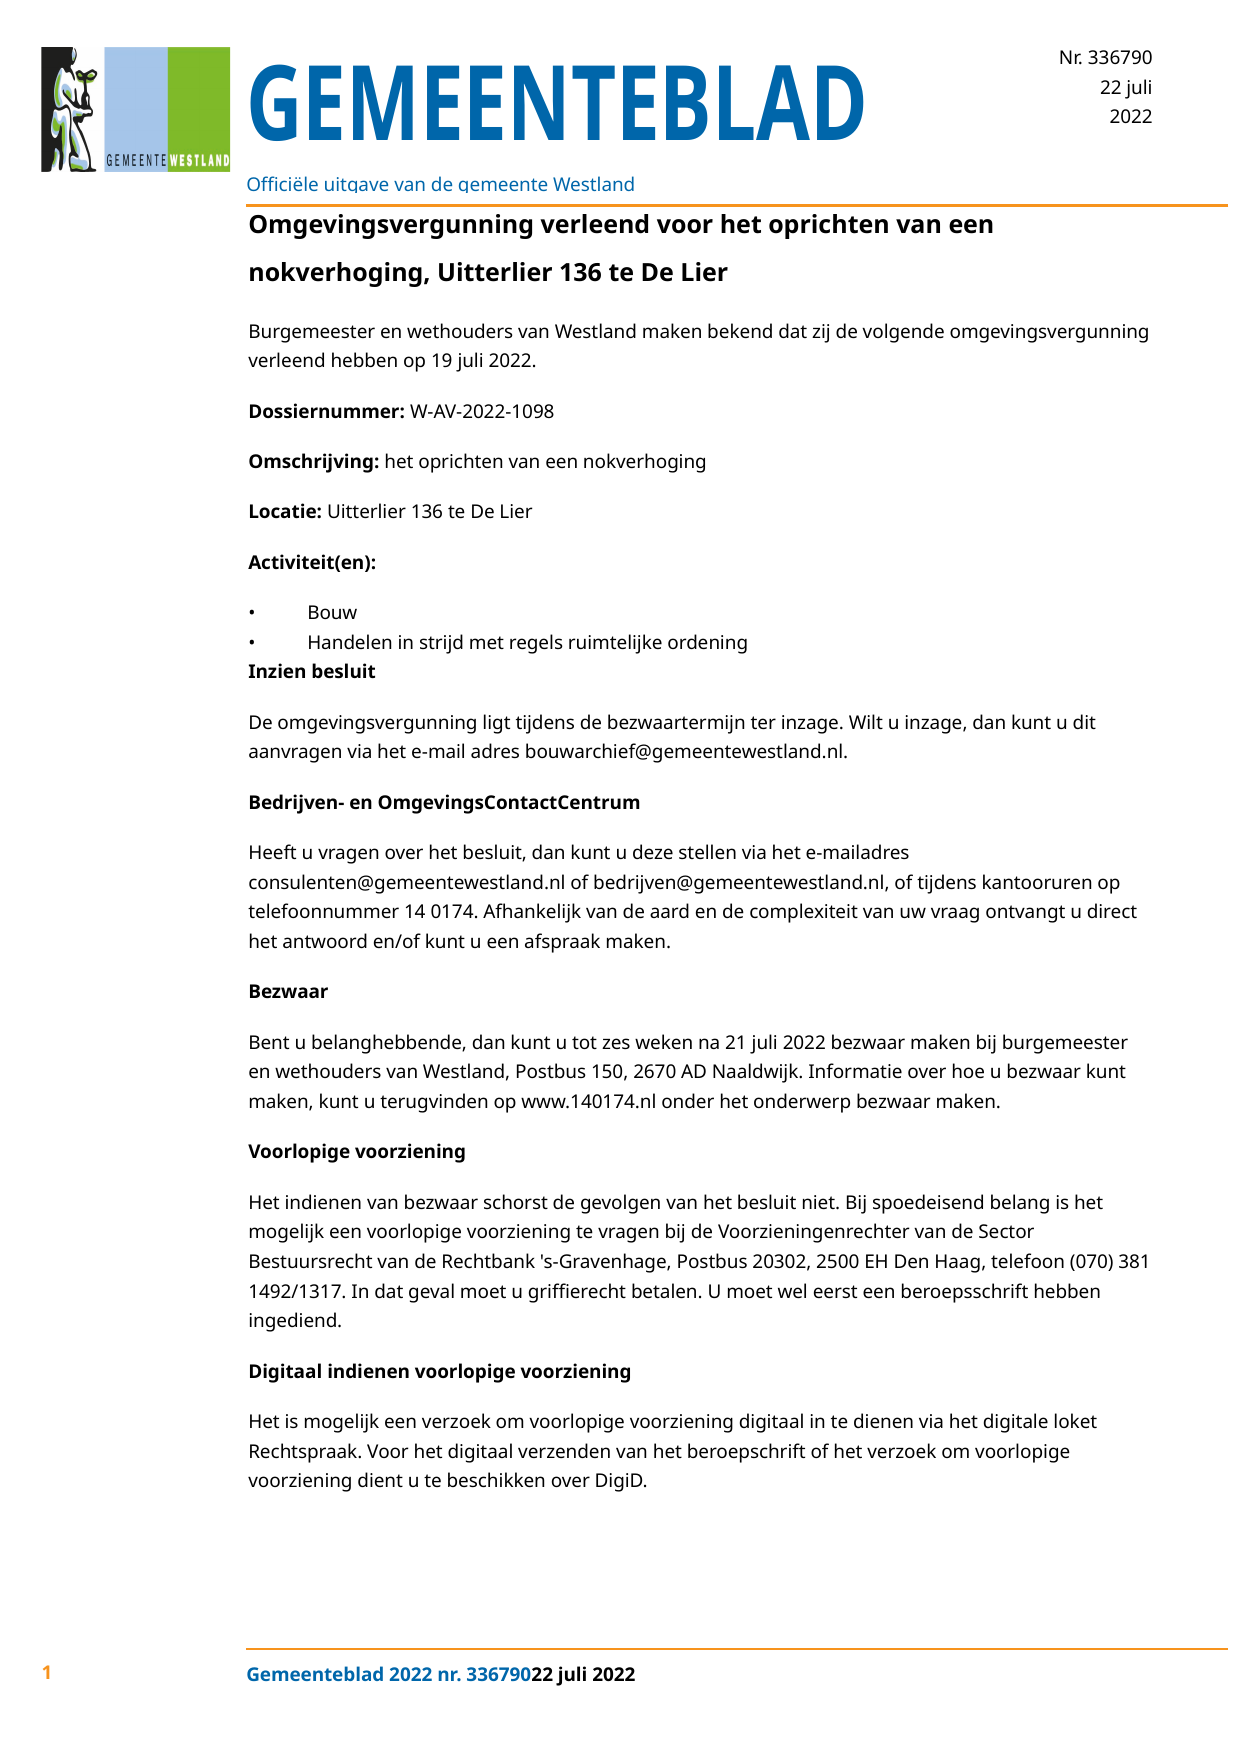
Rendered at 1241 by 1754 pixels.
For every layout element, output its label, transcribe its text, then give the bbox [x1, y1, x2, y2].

text Bent u belanghebbende, dan kunt u tot zes weken na 21 juli 2022 bezwaar maken bij burgemeester en wethouders van Westland, Postbus 150, 2670 AD Naaldwijk. Informatie over hoe u bezwaar kunt maken, kunt u terugvinden op www.140174.nl onder het onderwerp bezwaar maken. [248, 1029, 1152, 1114]
text Bedrijven- en OmgevingsContactCentrum [248, 789, 1152, 815]
picture [41, 47, 231, 172]
text Digitaal indienen voorlopige voorziening [248, 1358, 1152, 1384]
text Activiteit(en): [248, 549, 1152, 575]
text Dossiernummer: W-AV-2022-1098 [248, 398, 1152, 424]
text Omgevingsvergunning verleend voor het oprichten van een nokverhoging, Uitterlier 136 te De Lier [248, 207, 1152, 288]
text Bezwaar [248, 979, 1152, 1004]
text Het indienen van bezwaar schorst de gevolgen van het besluit niet. Bij spoedeisend belang is het mogelijk een voorlopige voorziening te vragen bij de Voorzieningenrechter van de Sector Bestuursrecht van de Rechtbank 's-Gravenhage, Postbus 20302, 2500 EH Den Haag, telefoon (070) 381 1492/1317. In dat geval moet u griffierecht betalen. U moet wel eerst een beroepsschrift hebben ingediend. [248, 1189, 1152, 1333]
list Handelen in strijd met regels ruimtelijke ordening [248, 629, 1152, 655]
text Voorlopige voorziening [248, 1139, 1152, 1164]
text Locatie: Uitterlier 136 te De Lier [248, 499, 1152, 524]
text Omschrijving: het oprichten van een nokverhoging [248, 448, 1152, 474]
text Het is mogelijk een verzoek om voorlopige voorziening digitaal in te dienen via het digitale loket Rechtspraak. Voor het digitaal verzenden van het beroepschrift of het verzoek om voorlopige voorziening dient u te beschikken over DigiD. [248, 1408, 1152, 1493]
text Heeft u vragen over het besluit, dan kunt u deze stellen via het e-mailadres consulenten@gemeentewestland.nl of bedrijven@gemeentewestland.nl, of tijdens kantooruren op telefoonnummer 14 0174. Afhankelijk van de aard en de complexiteit van uw vraag ontvangt u direct het antwoord en/of kunt u een afspraak maken. [248, 839, 1152, 954]
text Inzien besluit [248, 659, 1152, 684]
text Burgemeester en wethouders van Westland maken bekend dat zij de volgende omgevingsvergunning verleend hebben op 19 juli 2022. [248, 318, 1152, 373]
text De omgevingsvergunning ligt tijdens de bezwaartermijn ter inzage. Wilt u inzage, dan kunt u dit aanvragen via het e-mail adres bouwarchief@gemeentewestland.nl. [248, 709, 1152, 764]
list Bouw [248, 599, 1152, 625]
